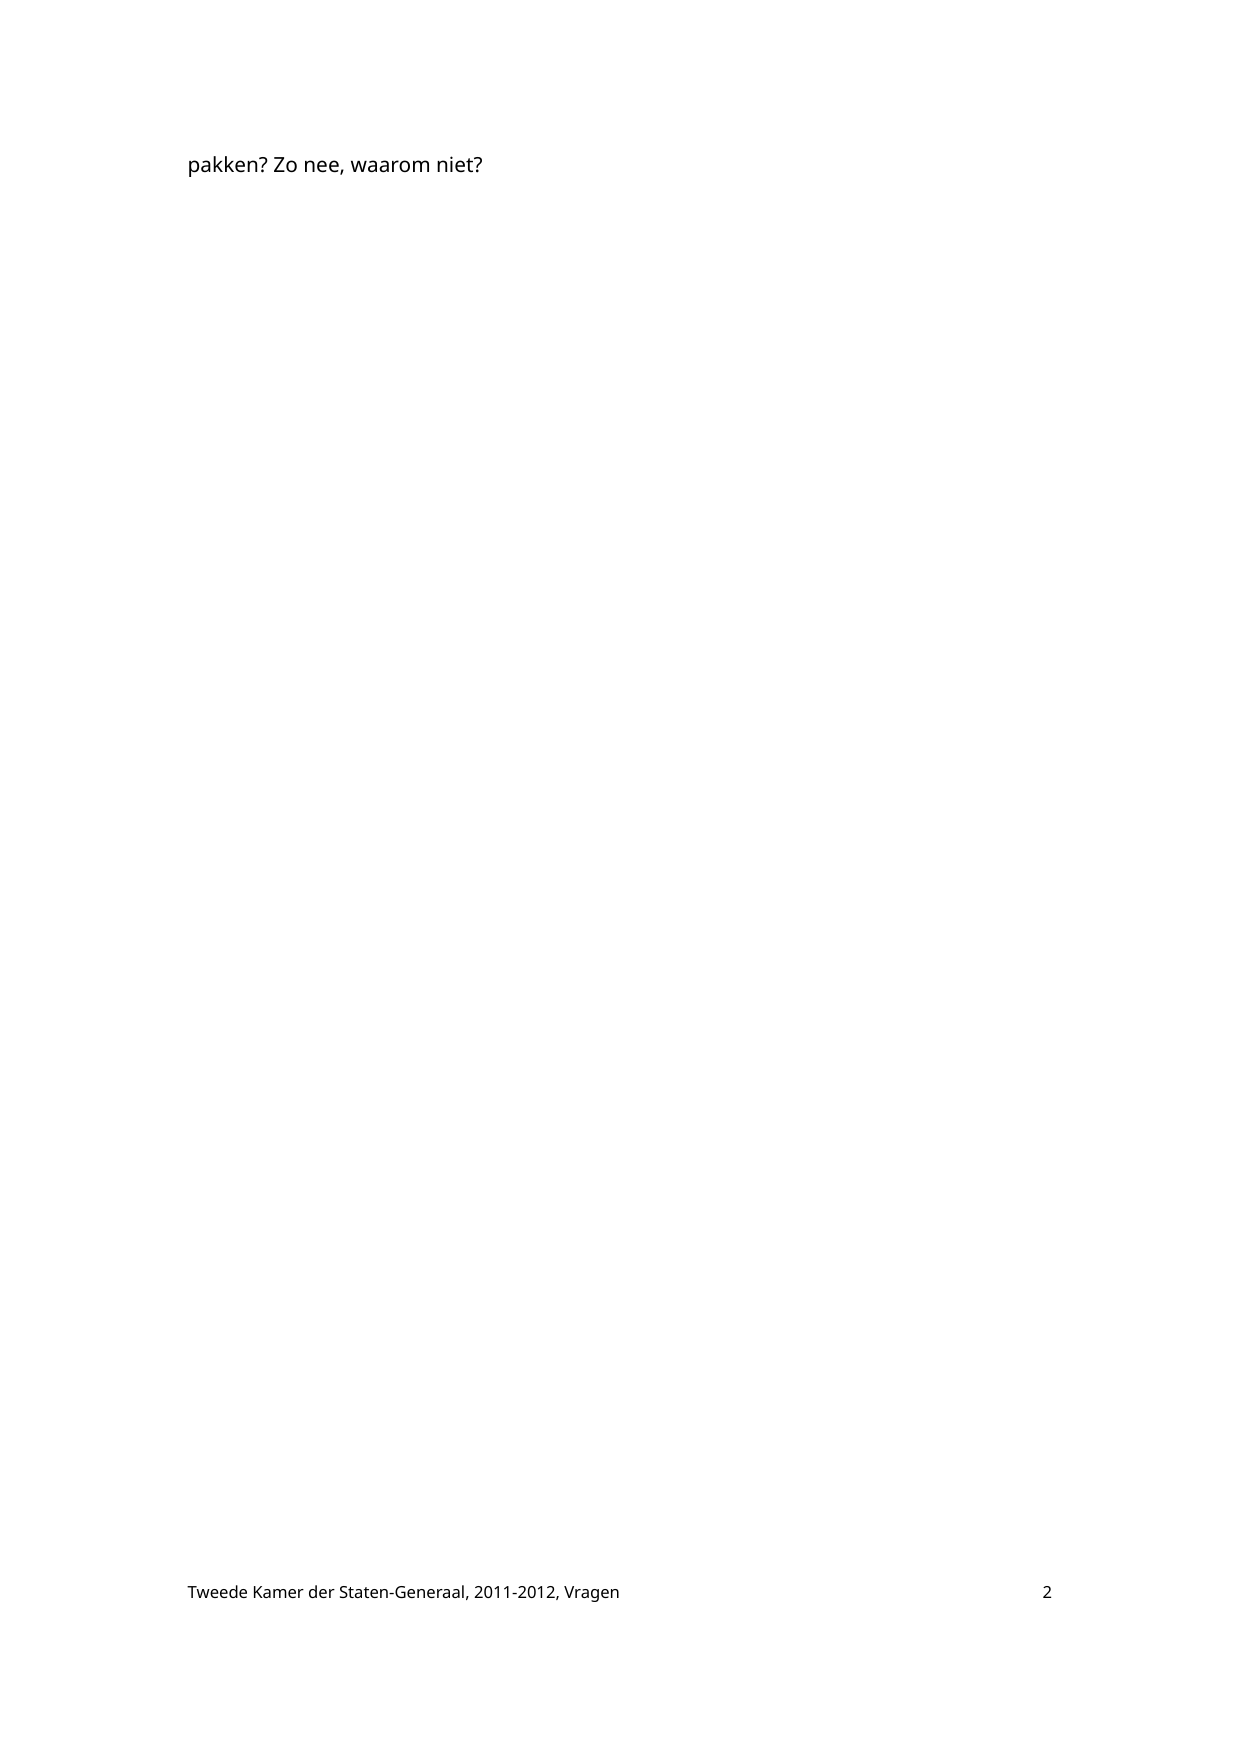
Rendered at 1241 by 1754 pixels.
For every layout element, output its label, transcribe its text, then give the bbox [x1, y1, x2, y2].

text pakken? Zo nee, waarom niet? [187, 150, 1053, 178]
